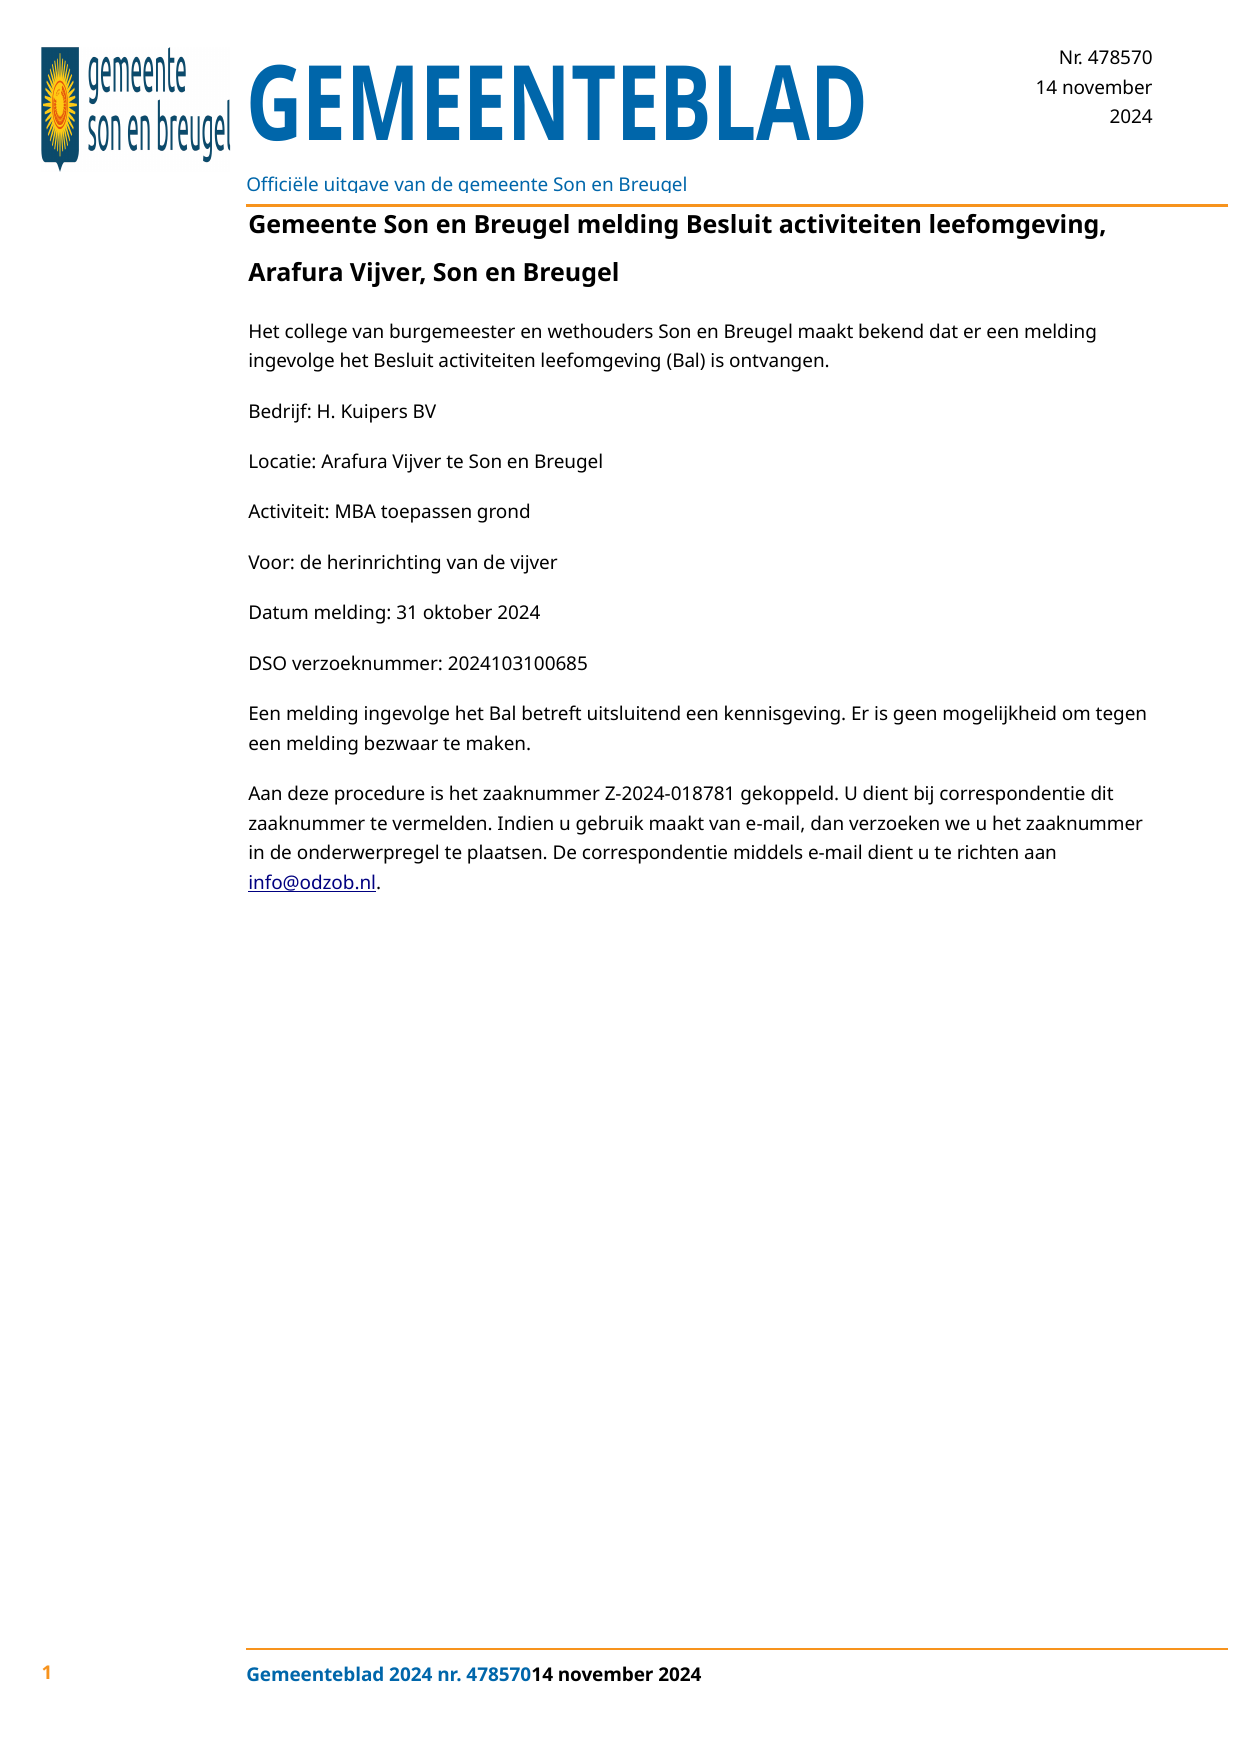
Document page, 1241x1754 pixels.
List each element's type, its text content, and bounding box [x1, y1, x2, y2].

picture [41, 47, 231, 172]
text Locatie: Arafura Vijver te Son en Breugel [248, 448, 1152, 474]
text Gemeente Son en Breugel melding Besluit activiteiten leefomgeving, Arafura Vijver, Son en Breugel [248, 207, 1152, 288]
text Voor: de herinrichting van de vijver [248, 549, 1152, 575]
text Datum melding: 31 oktober 2024 [248, 599, 1152, 625]
text Aan deze procedure is het zaaknummer Z-2024-018781 gekoppeld. U dient bij correspondentie dit zaaknummer te vermelden. Indien u gebruik maakt van e-mail, dan verzoeken we u het zaaknummer in de onderwerpregel te plaatsen. De correspondentie middels e-mail dient u te richten aan info@odzob.nl. [248, 780, 1152, 895]
text Het college van burgemeester en wethouders Son en Breugel maakt bekend dat er een melding ingevolge het Besluit activiteiten leefomgeving (Bal) is ontvangen. [248, 318, 1152, 373]
text Bedrijf: H. Kuipers BV [248, 398, 1152, 424]
text DSO verzoeknummer: 2024103100685 [248, 650, 1152, 676]
text Een melding ingevolge het Bal betreft uitsluitend een kennisgeving. Er is geen mogelijkheid om tegen een melding bezwaar te maken. [248, 700, 1152, 756]
text Activiteit: MBA toepassen grond [248, 499, 1152, 524]
